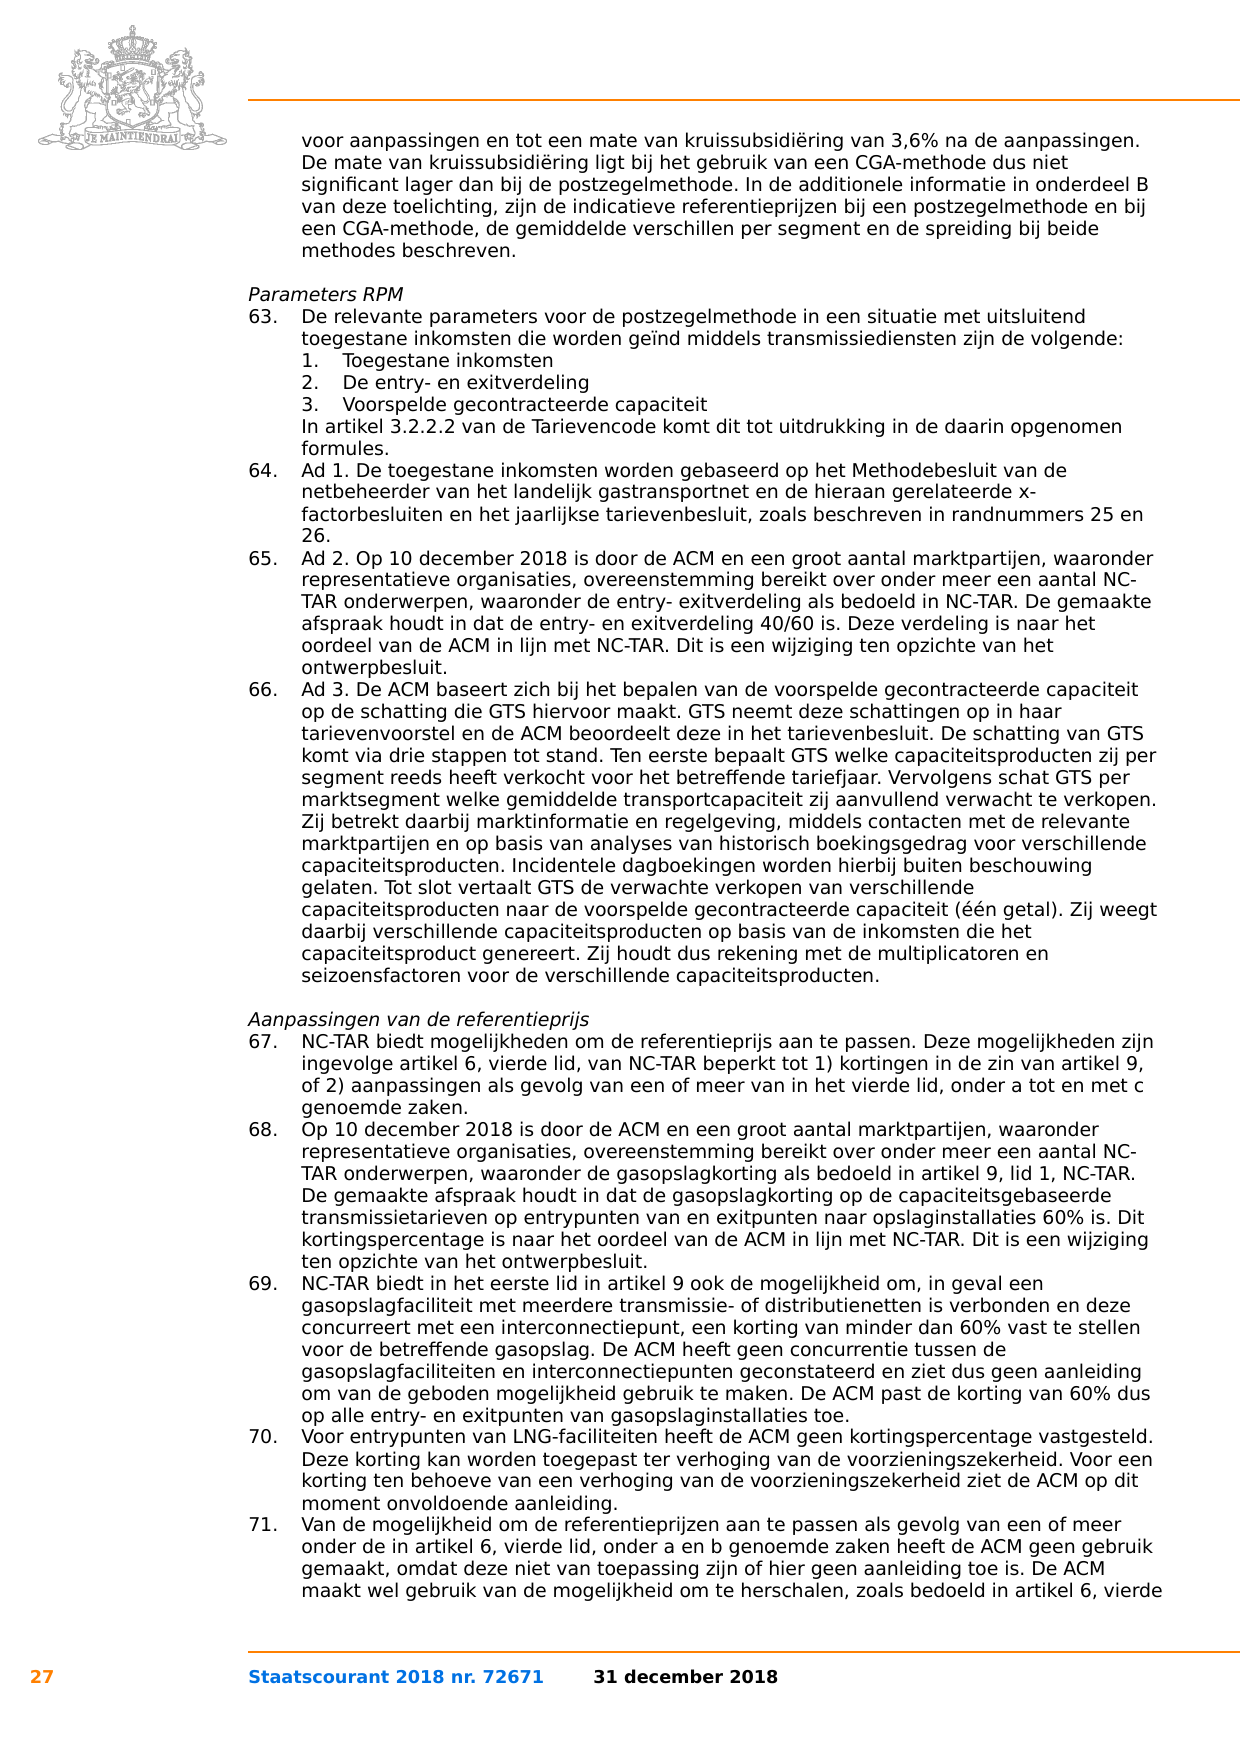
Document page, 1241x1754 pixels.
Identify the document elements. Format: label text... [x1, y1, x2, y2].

text 65. Ad 2. Op 10 december 2018 is door de ACM en een groot aantal marktpartijen, waaronder representatieve organisaties, overeenstemming bereikt over onder meer een aantal NC-TAR onderwerpen, waaronder de entry- exitverdeling als bedoeld in NC-TAR. De gemaakte afspraak houdt in dat de entry- en exitverdeling 40/60 is. Deze verdeling is naar het oordeel van de ACM in lijn met NC-TAR. Dit is een wijziging ten opzichte van het ontwerpbesluit. [248, 547, 1163, 679]
text voor aanpassingen en tot een mate van kruissubsidiëring van 3,6% na de aanpassingen. De mate van kruissubsidiëring ligt bij het gebruik van een CGA-methode dus niet significant lager dan bij de postzegelmethode. In de additionele informatie in onderdeel B van deze toelichting, zijn de indicatieve referentieprijzen bij een postzegelmethode en bij een CGA-methode, de gemiddelde verschillen per segment en de spreiding bij beide methodes beschreven. [248, 130, 1163, 262]
text 67. NC-TAR biedt mogelijkheden om de referentieprijs aan te passen. Deze mogelijkheden zijn ingevolge artikel 6, vierde lid, van NC-TAR beperkt tot 1) kortingen in de zin van artikel 9, of 2) aanpassingen als gevolg van een of meer van in het vierde lid, onder a tot en met c genoemde zaken. [248, 1031, 1163, 1119]
subtitle Aanpassingen van de referentieprijs [248, 1009, 1163, 1031]
text 70. Voor entrypunten van LNG-faciliteiten heeft de ACM geen kortingspercentage vastgesteld. Deze korting kan worden toegepast ter verhoging van de voorzieningszekerheid. Voor een korting ten behoeve van een verhoging van de voorzieningszekerheid ziet de ACM op dit moment onvoldoende aanleiding. [248, 1426, 1163, 1514]
text In artikel 3.2.2.2 van de Tarievencode komt dit tot uitdrukking in de daarin opgenomen formules. [301, 416, 1163, 459]
text 71. Van de mogelijkheid om de referentieprijzen aan te passen als gevolg van een of meer onder de in artikel 6, vierde lid, onder a en b genoemde zaken heeft de ACM geen gebruik gemaakt, omdat deze niet van toepassing zijn of hier geen aanleiding toe is. De ACM maakt wel gebruik van de mogelijkheid om te herschalen, zoals bedoeld in artikel 6, vierde [248, 1514, 1163, 1602]
text 1. Toegestane inkomsten [301, 349, 1163, 372]
text 3. Voorspelde gecontracteerde capaciteit [301, 393, 1163, 416]
text 2. De entry- en exitverdeling [301, 372, 1163, 393]
picture [38, 25, 227, 150]
text 64. Ad 1. De toegestane inkomsten worden gebaseerd op het Methodebesluit van de netbeheerder van het landelijk gastransportnet en de hieraan gerelateerde x-factorbesluiten en het jaarlijkse tarievenbesluit, zoals beschreven in randnummers 25 en 26. [248, 459, 1163, 547]
text 68. Op 10 december 2018 is door de ACM en een groot aantal marktpartijen, waaronder representatieve organisaties, overeenstemming bereikt over onder meer een aantal NC-TAR onderwerpen, waaronder de gasopslagkorting als bedoeld in artikel 9, lid 1, NC-TAR. De gemaakte afspraak houdt in dat de gasopslagkorting op de capaciteitsgebaseerde transmissietarieven op entrypunten van en exitpunten naar opslaginstallaties 60% is. Dit kortingspercentage is naar het oordeel van de ACM in lijn met NC-TAR. Dit is een wijziging ten opzichte van het ontwerpbesluit. [248, 1119, 1163, 1273]
text 69. NC-TAR biedt in het eerste lid in artikel 9 ook de mogelijkheid om, in geval een gasopslagfaciliteit met meerdere transmissie- of distributienetten is verbonden en deze concurreert met een interconnectiepunt, een korting van minder dan 60% vast te stellen voor de betreffende gasopslag. De ACM heeft geen concurrentie tussen de gasopslagfaciliteiten en interconnectiepunten geconstateerd en ziet dus geen aanleiding om van de geboden mogelijkheid gebruik te maken. De ACM past de korting van 60% dus op alle entry- en exitpunten van gasopslaginstallaties toe. [248, 1273, 1163, 1426]
text 66. Ad 3. De ACM baseert zich bij het bepalen van de voorspelde gecontracteerde capaciteit op de schatting die GTS hiervoor maakt. GTS neemt deze schattingen op in haar tarievenvoorstel en de ACM beoordeelt deze in het tarievenbesluit. De schatting van GTS komt via drie stappen tot stand. Ten eerste bepaalt GTS welke capaciteitsproducten zij per segment reeds heeft verkocht voor het betreffende tariefjaar. Vervolgens schat GTS per marktsegment welke gemiddelde transportcapaciteit zij aanvullend verwacht te verkopen. Zij betrekt daarbij marktinformatie en regelgeving, middels contacten met de relevante marktpartijen en op basis van analyses van historisch boekingsgedrag voor verschillende capaciteitsproducten. Incidentele dagboekingen worden hierbij buiten beschouwing gelaten. Tot slot vertaalt GTS de verwachte verkopen van verschillende capaciteitsproducten naar de voorspelde gecontracteerde capaciteit (één getal). Zij weegt daarbij verschillende capaciteitsproducten op basis van de inkomsten die het capaciteitsproduct genereert. Zij houdt dus rekening met de multiplicatoren en seizoensfactoren voor de verschillende capaciteitsproducten. [248, 679, 1163, 987]
text 63. De relevante parameters voor de postzegelmethode in een situatie met uitsluitend toegestane inkomsten die worden geïnd middels transmissiediensten zijn de volgende: [248, 306, 1163, 349]
subtitle Parameters RPM [248, 284, 1163, 306]
